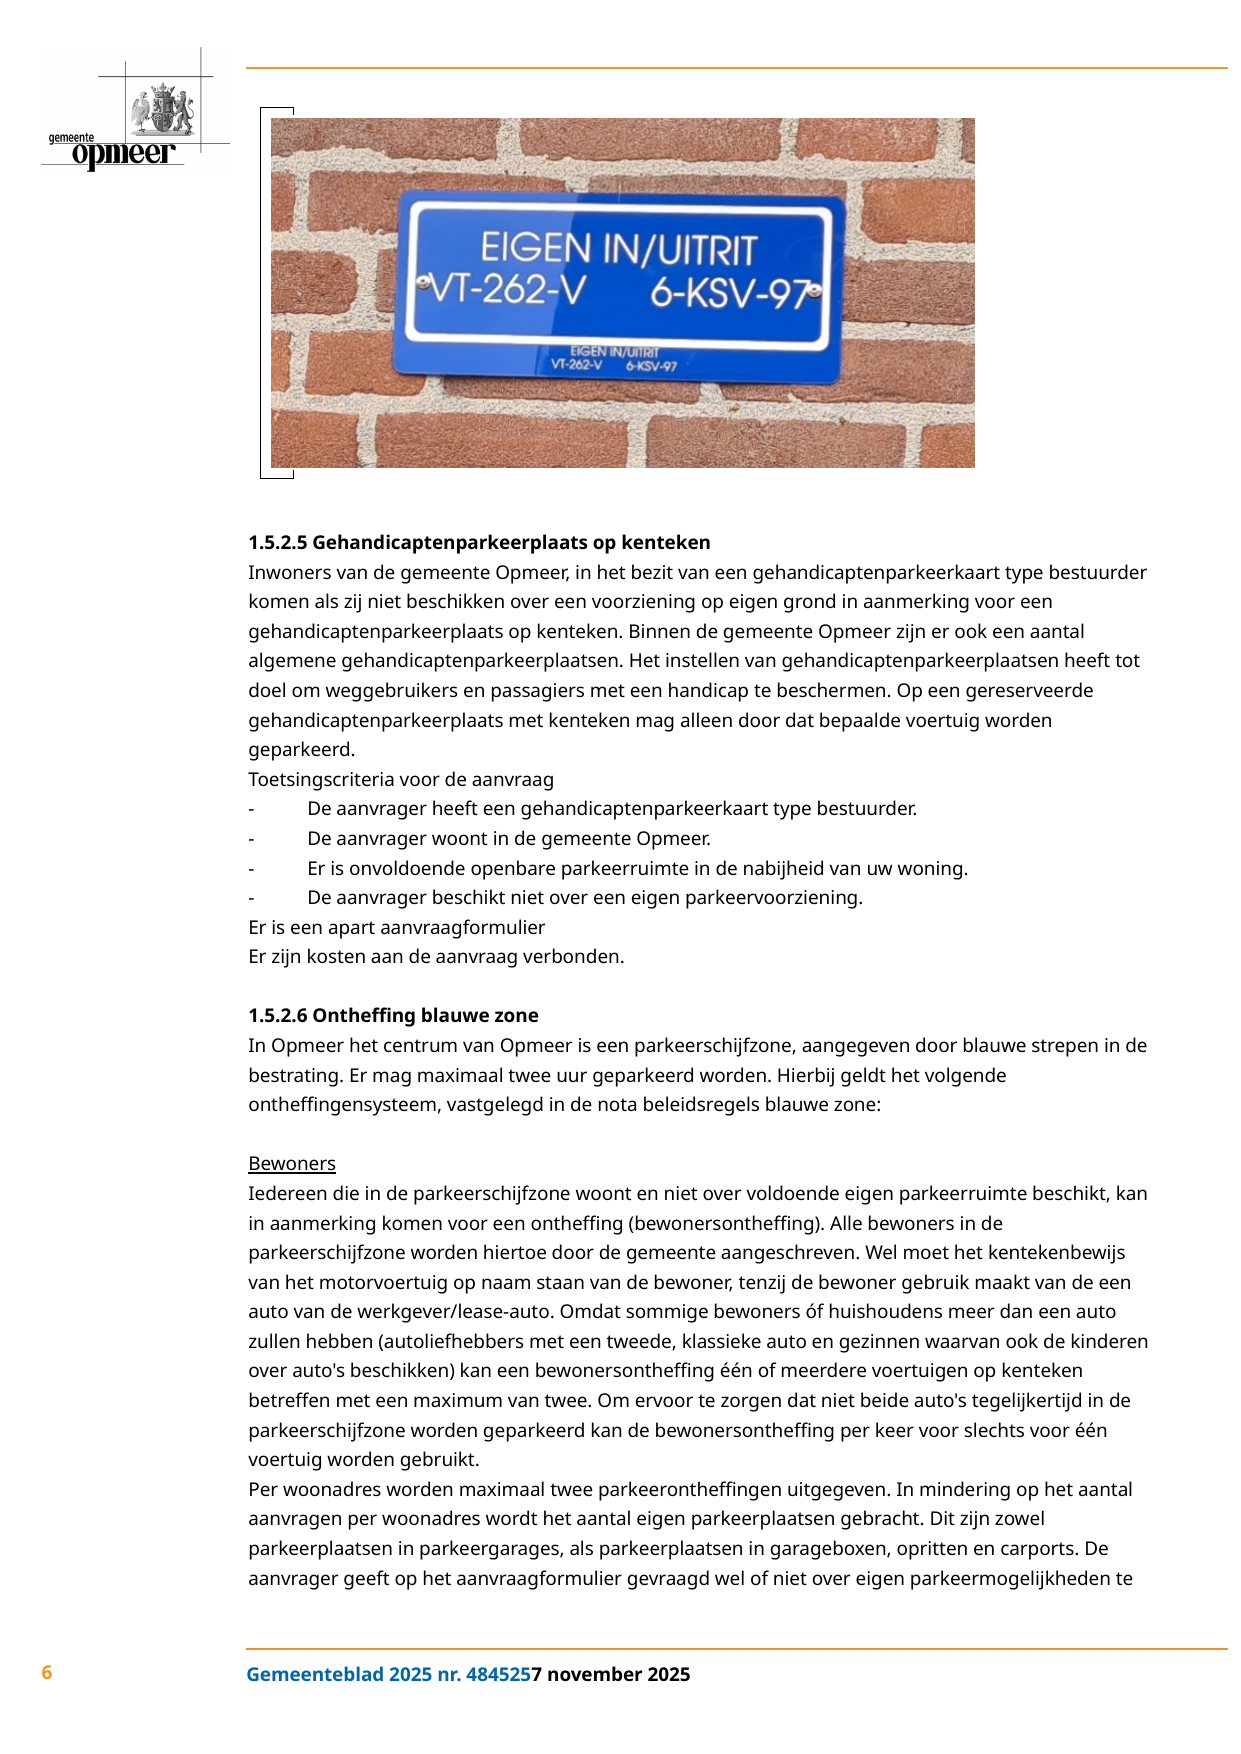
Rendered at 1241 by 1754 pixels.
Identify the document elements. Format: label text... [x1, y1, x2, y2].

list De aanvrager beschikt niet over een eigen parkeervoorziening. [248, 884, 1152, 910]
text Inwoners van de gemeente Opmeer, in het bezit van een gehandicaptenparkeerkaart type bestuurder komen als zij niet beschikken over een voorziening op eigen grond in aanmerking voor een gehandicaptenparkeerplaats op kenteken. Binnen de gemeente Opmeer zijn er ook een aantal algemene gehandicaptenparkeerplaatsen. Het instellen van gehandicaptenparkeerplaatsen heeft tot doel om weggebruikers en passagiers met een handicap te beschermen. Op een gereserveerde gehandicaptenparkeerplaats met kenteken mag alleen door dat bepaalde voertuig worden geparkeerd. [248, 559, 1152, 762]
text In Opmeer het centrum van Opmeer is een parkeerschijfzone, aangegeven door blauwe strepen in de bestrating. Er mag maximaal twee uur geparkeerd worden. Hierbij geldt het volgende ontheffingensysteem, vastgelegd in de nota beleidsregels blauwe zone: [248, 1032, 1152, 1117]
list Er is onvoldoende openbare parkeerruimte in de nabijheid van uw woning. [248, 855, 1152, 880]
text Toetsingscriteria voor de aanvraag [248, 766, 1152, 792]
picture [268, 115, 978, 470]
text Er zijn kosten aan de aanvraag verbonden. [248, 943, 1152, 969]
list De aanvrager woont in de gemeente Opmeer. [248, 825, 1152, 851]
text 1.5.2.6 Ontheffing blauwe zone [248, 1003, 1152, 1028]
text 1.5.2.5 Gehandicaptenparkeerplaats op kenteken [248, 529, 1152, 555]
text Iedereen die in de parkeerschijfzone woont en niet over voldoende eigen parkeerruimte beschikt, kan in aanmerking komen voor een ontheffing (bewonersontheffing). Alle bewoners in de parkeerschijfzone worden hiertoe door de gemeente aangeschreven. Wel moet het kentekenbewijs van het motorvoertuig op naam staan van de bewoner, tenzij de bewoner gebruik maakt van de een auto van de werkgever/lease-auto. Omdat sommige bewoners óf huishoudens meer dan een auto zullen hebben (autoliefhebbers met een tweede, klassieke auto en gezinnen waarvan ook de kinderen over auto's beschikken) kan een bewonersontheffing één of meerdere voertuigen op kenteken betreffen met een maximum van twee. Om ervoor te zorgen dat niet beide auto's tegelijkertijd in de parkeerschijfzone worden geparkeerd kan de bewonersontheffing per keer voor slechts voor één voertuig worden gebruikt. [248, 1180, 1152, 1472]
picture [41, 47, 231, 172]
list De aanvrager heeft een gehandicaptenparkeerkaart type bestuurder. [248, 796, 1152, 821]
text Er is een apart aanvraagformulier [248, 914, 1152, 939]
text Per woonadres worden maximaal twee parkeerontheffingen uitgegeven. In mindering op het aantal aanvragen per woonadres wordt het aantal eigen parkeerplaatsen gebracht. Dit zijn zowel parkeerplaatsen in parkeergarages, als parkeerplaatsen in garageboxen, opritten en carports. De aanvrager geeft op het aanvraagformulier gevraagd wel of niet over eigen parkeermogelijkheden te [248, 1476, 1152, 1590]
text Bewoners [248, 1151, 1152, 1176]
